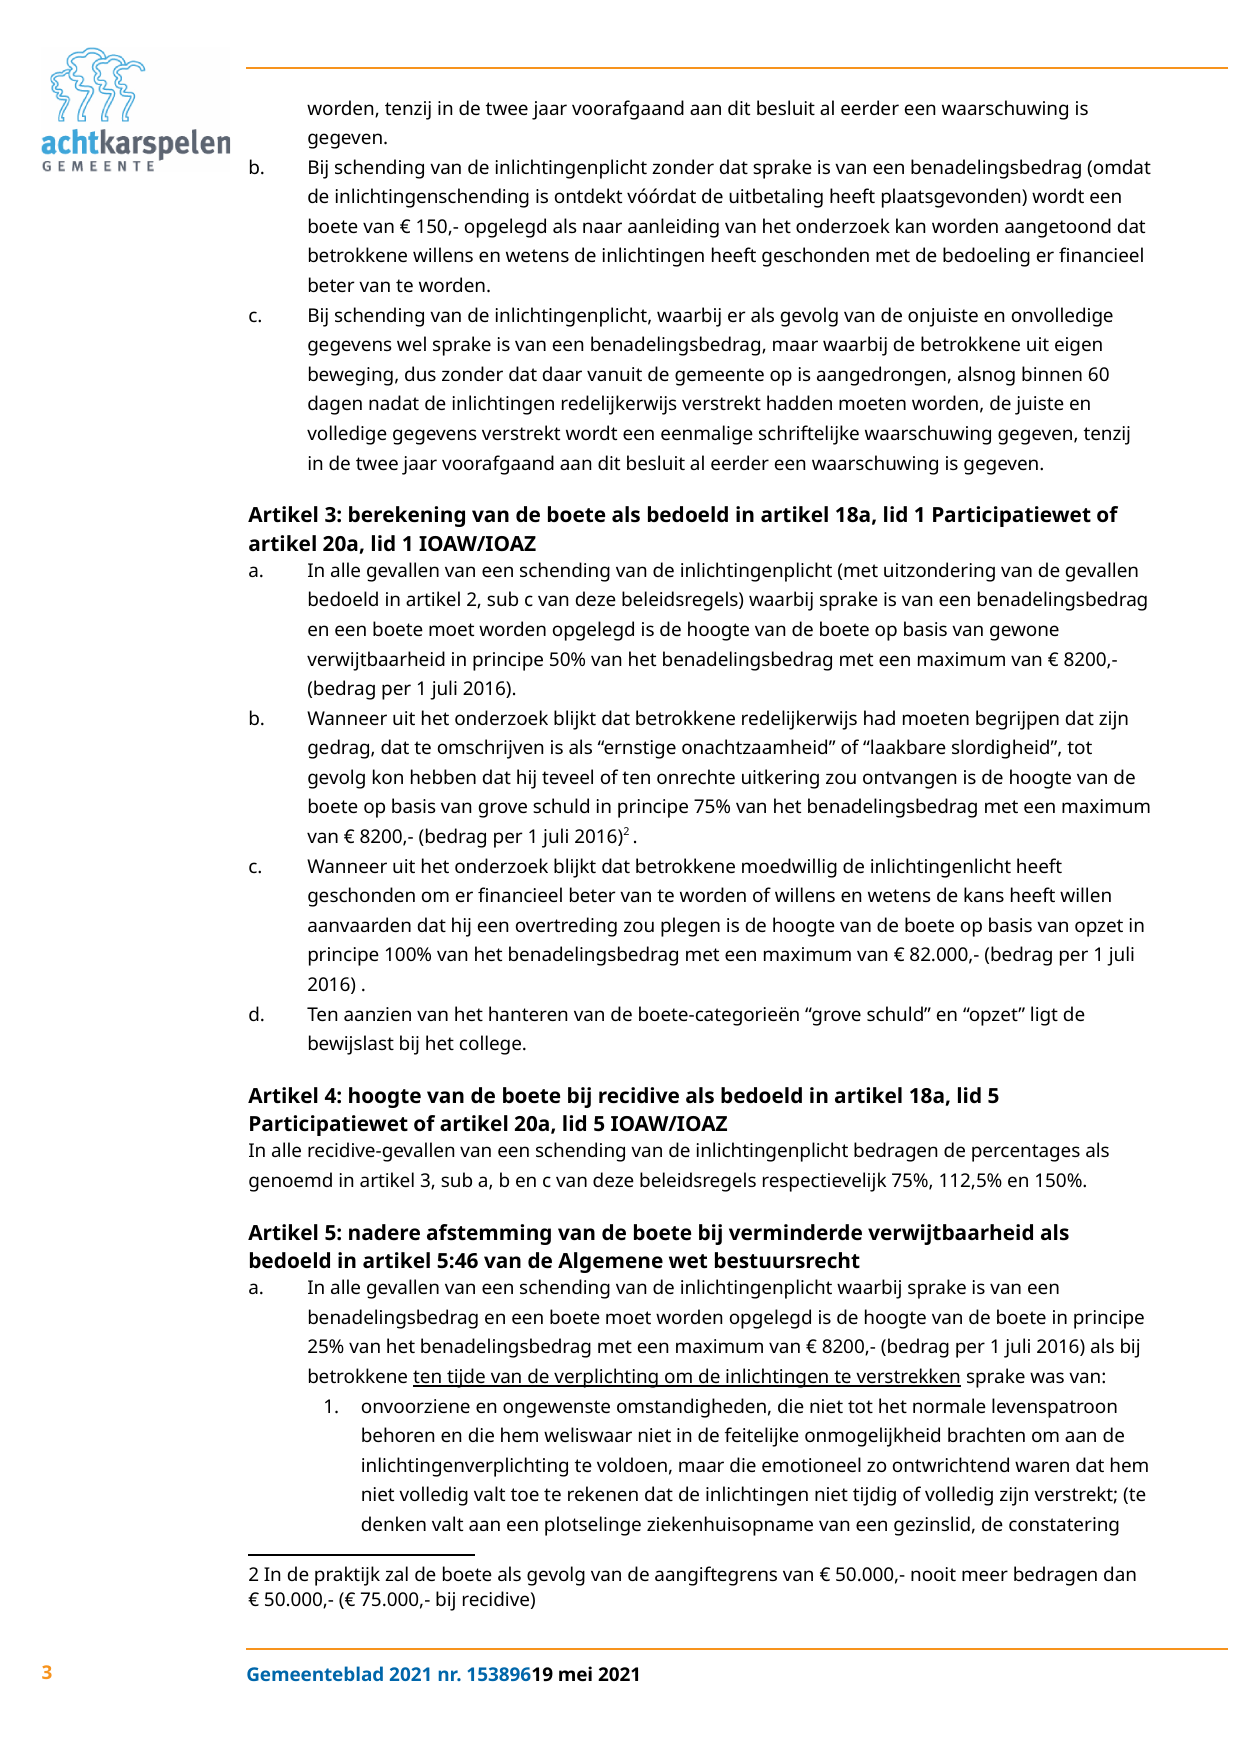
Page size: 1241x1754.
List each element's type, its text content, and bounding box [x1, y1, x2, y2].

list In alle gevallen van een schending van de inlichtingenplicht (met uitzondering van de gevallen bedoeld in artikel 2, sub c van deze beleidsregels) waarbij sprake is van een benadelingsbedrag en een boete moet worden opgelegd is de hoogte van de boete op basis van gewone verwijtbaarheid in principe 50% van het benadelingsbedrag met een maximum van € 8200,- (bedrag per 1 juli 2016). [248, 557, 1152, 701]
list Bij schending van de inlichtingenplicht, waarbij er als gevolg van de onjuiste en onvolledige gegevens wel sprake is van een benadelingsbedrag, maar waarbij de betrokkene uit eigen beweging, dus zonder dat daar vanuit de gemeente op is aangedrongen, alsnog binnen 60 dagen nadat de inlichtingen redelijkerwijs verstrekt hadden moeten worden, de juiste en volledige gegevens verstrekt wordt een eenmalige schriftelijke waarschuwing gegeven, tenzij in de twee jaar voorafgaand aan dit besluit al eerder een waarschuwing is gegeven. [248, 302, 1152, 476]
list Ten aanzien van het hanteren van de boete-categorieën “grove schuld” en “opzet” ligt de bewijslast bij het college. [248, 1001, 1152, 1056]
text In alle recidive-gevallen van een schending van de inlichtingenplicht bedragen de percentages als genoemd in artikel 3, sub a, b en c van deze beleidsregels respectievelijk 75%, 112,5% en 150%. [248, 1138, 1152, 1193]
list Wanneer uit het onderzoek blijkt dat betrokkene redelijkerwijs had moeten begrijpen dat zijn gedrag, dat te omschrijven is als “ernstige onachtzaamheid” of “laakbare slordigheid”, tot gevolg kon hebben dat hij teveel of ten onrechte uitkering zou ontvangen is de hoogte van de boete op basis van grove schuld in principe 75% van het benadelingsbedrag met een maximum van € 8200,- (bedrag per 1 juli 2016). [248, 705, 1152, 849]
list In alle gevallen van een schending van de inlichtingenplicht waarbij sprake is van een benadelingsbedrag en een boete moet worden opgelegd is de hoogte van de boete in principe 25% van het benadelingsbedrag met een maximum van € 8200,- (bedrag per 1 juli 2016) als bij betrokkene ten tijde van de verplichting om de inlichtingen te verstrekken sprake was van: [248, 1274, 1152, 1389]
text Artikel 4: hoogte van de boete bij recidive als bedoeld in artikel 18a, lid 5 Participatiewet of artikel 20a, lid 5 IOAW/IOAZ [248, 1081, 1152, 1138]
list worden, tenzij in de twee jaar voorafgaand aan dit besluit al eerder een waarschuwing is gegeven. [248, 95, 1152, 150]
picture [41, 47, 231, 172]
text Artikel 5: nadere afstemming van de boete bij verminderde verwijtbaarheid als bedoeld in artikel 5:46 van de Algemene wet bestuursrecht [248, 1218, 1152, 1274]
text Artikel 3: berekening van de boete als bedoeld in artikel 18a, lid 1 Participatiewet of artikel 20a, lid 1 IOAW/IOAZ [248, 500, 1152, 557]
list onvoorziene en ongewenste omstandigheden, die niet tot het normale levenspatroon behoren en die hem weliswaar niet in de feitelijke onmogelijkheid brachten om aan de inlichtingenverplichting te voldoen, maar die emotioneel zo ontwrichtend waren dat hem niet volledig valt toe te rekenen dat de inlichtingen niet tijdig of volledig zijn verstrekt; (te denken valt aan een plotselinge ziekenhuisopname van een gezinslid, de constatering [323, 1393, 1152, 1537]
list In de praktijk zal de boete als gevolg van de aangiftegrens van € 50.000,- nooit meer bedragen dan € 50.000,- (€ 75.000,- bij recidive) [248, 1561, 1152, 1612]
list Wanneer uit het onderzoek blijkt dat betrokkene moedwillig de inlichtingenlicht heeft geschonden om er financieel beter van te worden of willens en wetens de kans heeft willen aanvaarden dat hij een overtreding zou plegen is de hoogte van de boete op basis van opzet in principe 100% van het benadelingsbedrag met een maximum van € 82.000,- (bedrag per 1 juli 2016) . [248, 853, 1152, 997]
list Bij schending van de inlichtingenplicht zonder dat sprake is van een benadelingsbedrag (omdat de inlichtingenschending is ontdekt vóórdat de uitbetaling heeft plaatsgevonden) wordt een boete van € 150,- opgelegd als naar aanleiding van het onderzoek kan worden aangetoond dat betrokkene willens en wetens de inlichtingen heeft geschonden met de bedoeling er financieel beter van te worden. [248, 154, 1152, 298]
